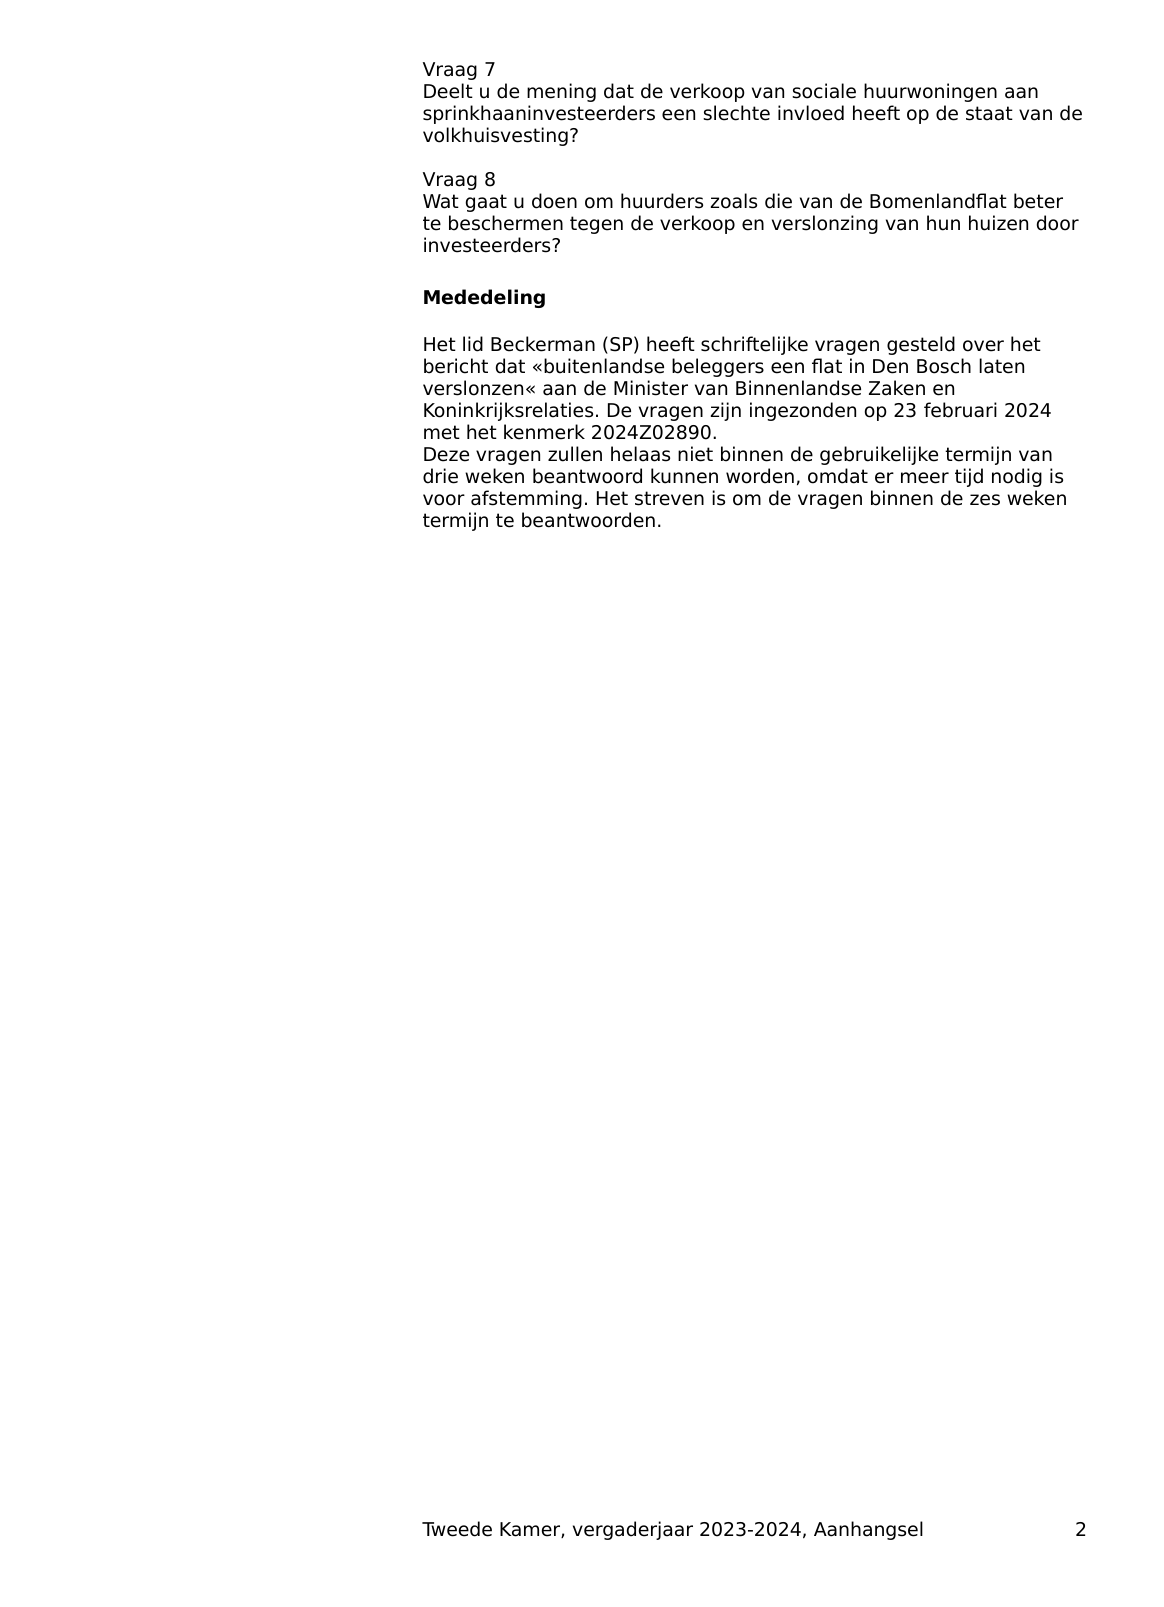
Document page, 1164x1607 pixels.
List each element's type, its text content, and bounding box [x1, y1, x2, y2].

subtitle Mededeling [422, 287, 1087, 309]
text Deze vragen zullen helaas niet binnen de gebruikelijke termijn van drie weken beantwoord kunnen worden, omdat er meer tijd nodig is voor afstemming. Het streven is om de vragen binnen de zes weken termijn te beantwoorden. [422, 444, 1087, 532]
text Vraag 7 [422, 59, 1087, 81]
text Wat gaat u doen om huurders zoals die van de Bomenlandflat beter te beschermen tegen de verkoop en verslonzing van hun huizen door investeerders? [422, 191, 1087, 257]
text Het lid Beckerman (SP) heeft schriftelijke vragen gesteld over het bericht dat «buitenlandse beleggers een flat in Den Bosch laten verslonzen« aan de Minister van Binnenlandse Zaken en Koninkrijksrelaties. De vragen zijn ingezonden op 23 februari 2024 met het kenmerk 2024Z02890. [422, 334, 1087, 444]
text Deelt u de mening dat de verkoop van sociale huurwoningen aan sprinkhaaninvesteerders een slechte invloed heeft op de staat van de volkhuisvesting? [422, 81, 1087, 147]
text Vraag 8 [422, 169, 1087, 191]
